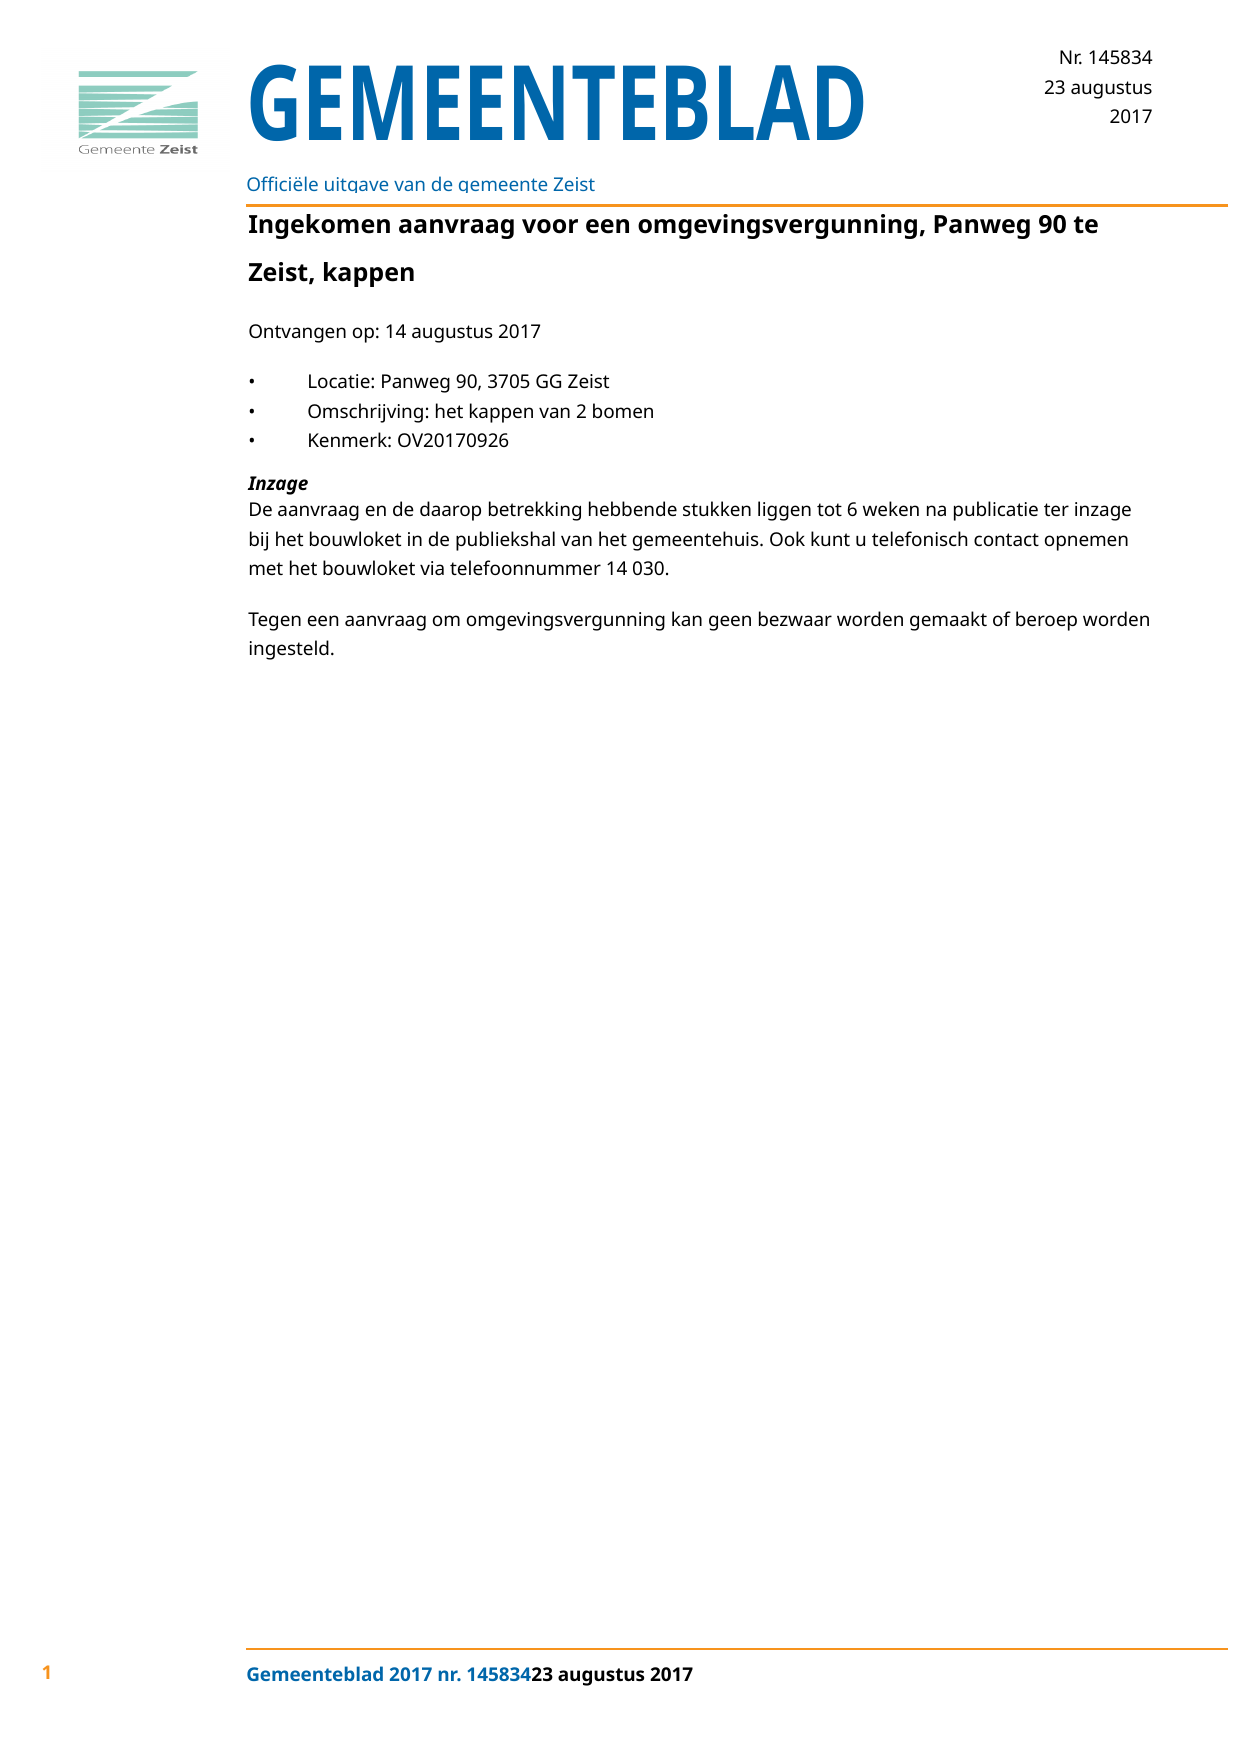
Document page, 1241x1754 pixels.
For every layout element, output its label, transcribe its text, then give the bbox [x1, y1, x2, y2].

list Locatie: Panweg 90, 3705 GG Zeist [248, 368, 1152, 394]
text Ontvangen op: 14 augustus 2017 [248, 318, 1152, 344]
text De aanvraag en de daarop betrekking hebbende stukken liggen tot 6 weken na publicatie ter inzage bij het bouwloket in de publiekshal van het gemeentehuis. Ook kunt u telefonisch contact opnemen met het bouwloket via telefoonnummer 14 030. [248, 496, 1152, 581]
list Omschrijving: het kappen van 2 bomen [248, 398, 1152, 424]
text Ingekomen aanvraag voor een omgevingsvergunning, Panweg 90 te Zeist, kappen [248, 207, 1152, 288]
picture [41, 47, 231, 172]
text Inzage [248, 471, 1152, 496]
list Kenmerk: OV20170926 [248, 427, 1152, 453]
text Tegen een aanvraag om omgevingsvergunning kan geen bezwaar worden gemaakt of beroep worden ingesteld. [248, 606, 1152, 661]
